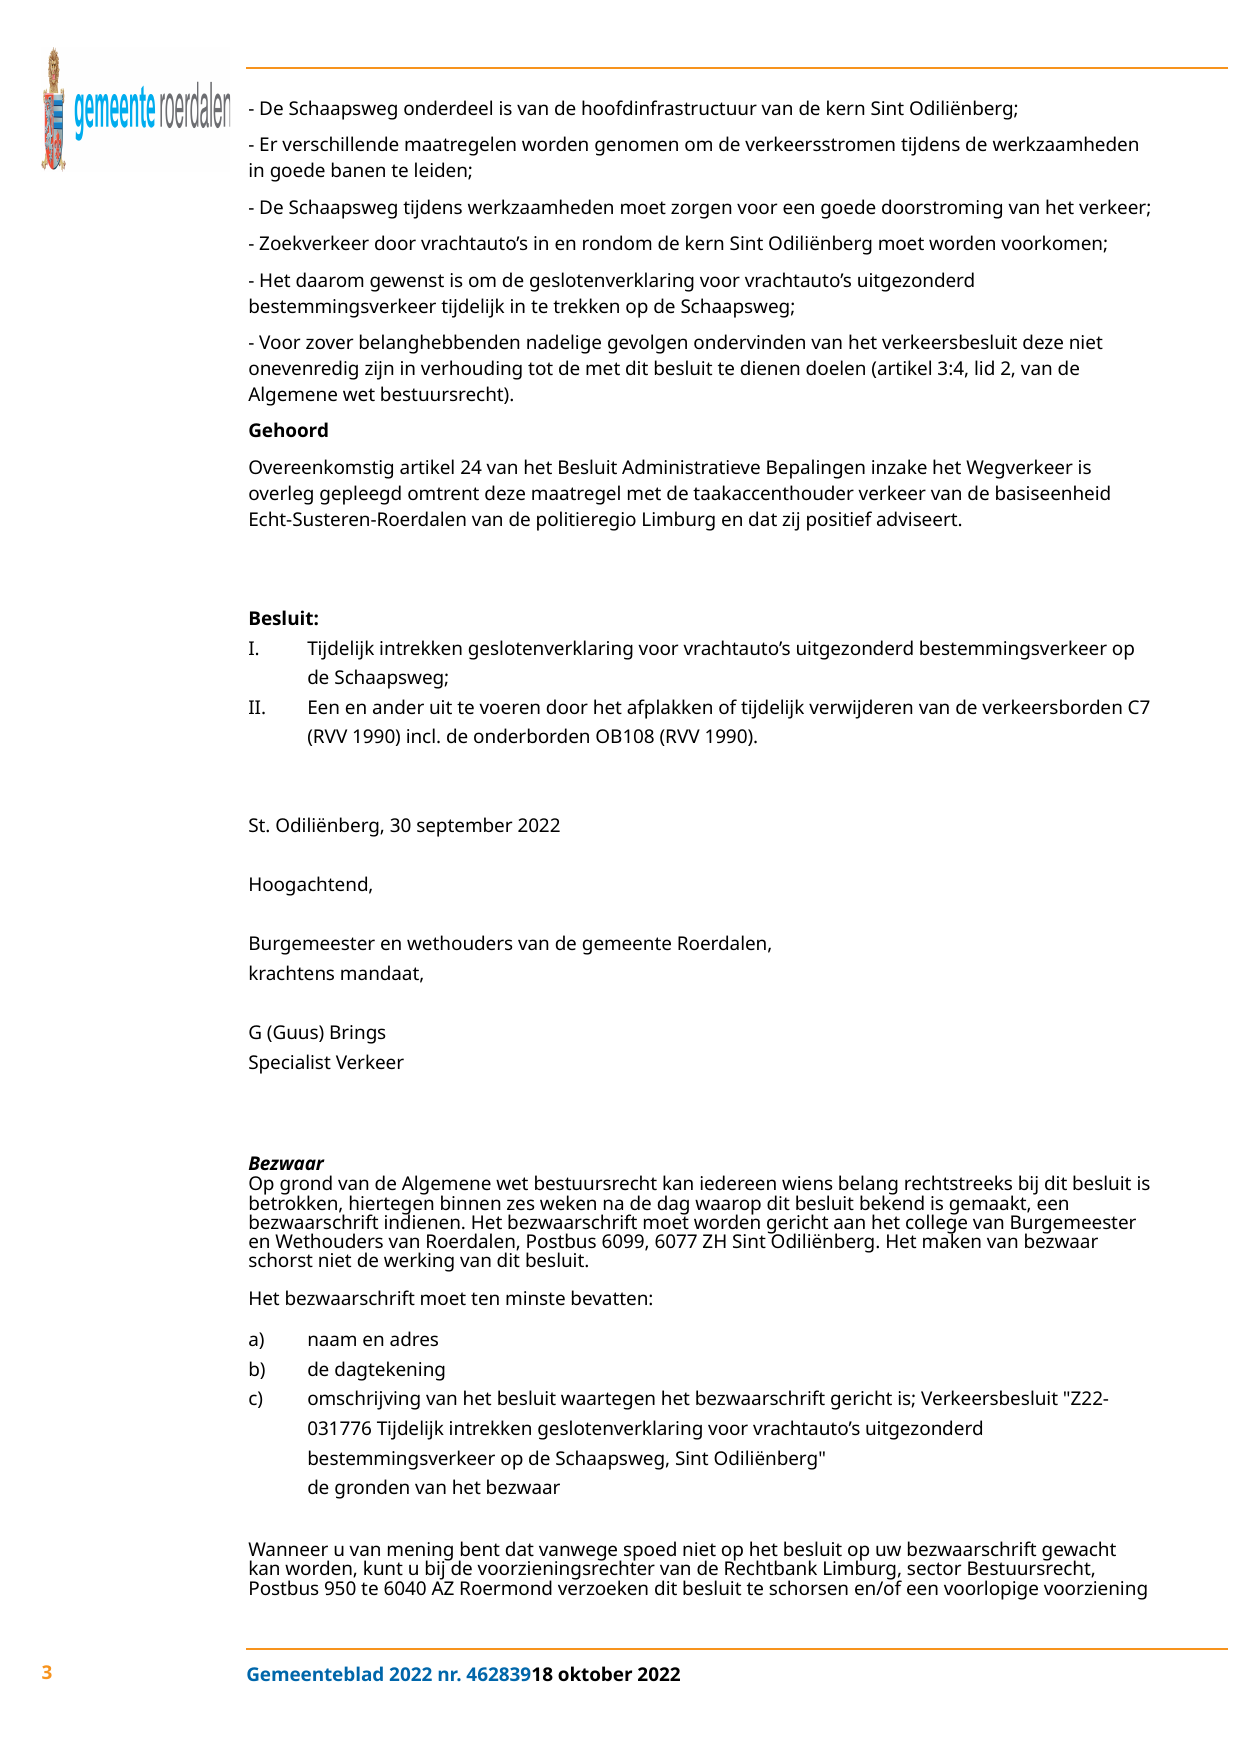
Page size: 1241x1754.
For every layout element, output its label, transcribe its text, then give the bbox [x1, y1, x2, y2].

list de gronden van het bezwaar [248, 1474, 1152, 1500]
text - De Schaapsweg onderdeel is van de hoofdinfrastructuur van de kern Sint Odiliënberg; [248, 95, 1152, 121]
text Hoogachtend, [248, 871, 1152, 897]
text - De Schaapsweg tijdens werkzaamheden moet zorgen voor een goede doorstroming van het verkeer; [248, 194, 1152, 219]
text krachtens mandaat, [248, 960, 1152, 986]
text Gehoord [248, 418, 1152, 443]
list Tijdelijk intrekken geslotenverklaring voor vrachtauto’s uitgezonderd bestemmingsverkeer op de Schaapsweg; [248, 635, 1152, 690]
text Bezwaar [248, 1150, 1152, 1175]
picture [41, 47, 231, 172]
text Specialist Verkeer [248, 1049, 1152, 1075]
text Het bezwaarschrift moet ten minste bevatten: [248, 1289, 1152, 1309]
text Wanneer u van mening bent dat vanwege spoed niet op het besluit op uw bezwaarschrift gewacht kan worden, kunt u bij de voorzieningsrechter van de Rechtbank Limburg, sector Bestuursrecht, Postbus 950 te 6040 AZ Roermond verzoeken dit besluit te schorsen en/of een voorlopige voorziening [248, 1541, 1152, 1599]
text - Zoekverkeer door vrachtauto’s in en rondom de kern Sint Odiliënberg moet worden voorkomen; [248, 231, 1152, 256]
text - Er verschillende maatregelen worden genomen om de verkeersstromen tijdens de werkzaamheden in goede banen te leiden; [248, 131, 1152, 183]
text - Voor zover belanghebbenden nadelige gevolgen ondervinden van het verkeersbesluit deze niet onevenredig zijn in verhouding tot de met dit besluit te dienen doelen (artikel 3:4, lid 2, van de Algemene wet bestuursrecht). [248, 329, 1152, 407]
text Overeenkomstig artikel 24 van het Besluit Administratieve Bepalingen inzake het Wegverkeer is overleg gepleegd omtrent deze maatregel met de taakaccenthouder verkeer van de basiseenheid Echt-Susteren-Roerdalen van de politieregio Limburg en dat zij positief adviseert. [248, 454, 1152, 532]
list de dagtekening [248, 1356, 1152, 1382]
text Besluit: [248, 605, 1152, 631]
text Burgemeester en wethouders van de gemeente Roerdalen, [248, 931, 1152, 956]
list Een en ander uit te voeren door het afplakken of tijdelijk verwijderen van de verkeersborden C7 (RVV 1990) incl. de onderborden OB108 (RVV 1990). [248, 694, 1152, 749]
text St. Odiliënberg, 30 september 2022 [248, 812, 1152, 838]
text G (Guus) Brings [248, 1019, 1152, 1045]
text Op grond van de Algemene wet bestuursrecht kan iedereen wiens belang rechtstreeks bij dit besluit is betrokken, hiertegen binnen zes weken na de dag waarop dit besluit bekend is gemaakt, een bezwaarschrift indienen. Het bezwaarschrift moet worden gericht aan het college van Burgemeester en Wethouders van Roerdalen, Postbus 6099, 6077 ZH Sint Odiliënberg. Het maken van bezwaar schorst niet de werking van dit besluit. [248, 1175, 1152, 1272]
text - Het daarom gewenst is om de geslotenverklaring voor vrachtauto’s uitgezonderd bestemmingsverkeer tijdelijk in te trekken op de Schaapsweg; [248, 267, 1152, 319]
list omschrijving van het besluit waartegen het bezwaarschrift gericht is; Verkeersbesluit "Z22-031776 Tijdelijk intrekken geslotenverklaring voor vrachtauto’s uitgezonderd bestemmingsverkeer op de Schaapsweg, Sint Odiliënberg" [248, 1386, 1152, 1471]
list naam en adres [248, 1326, 1152, 1352]
